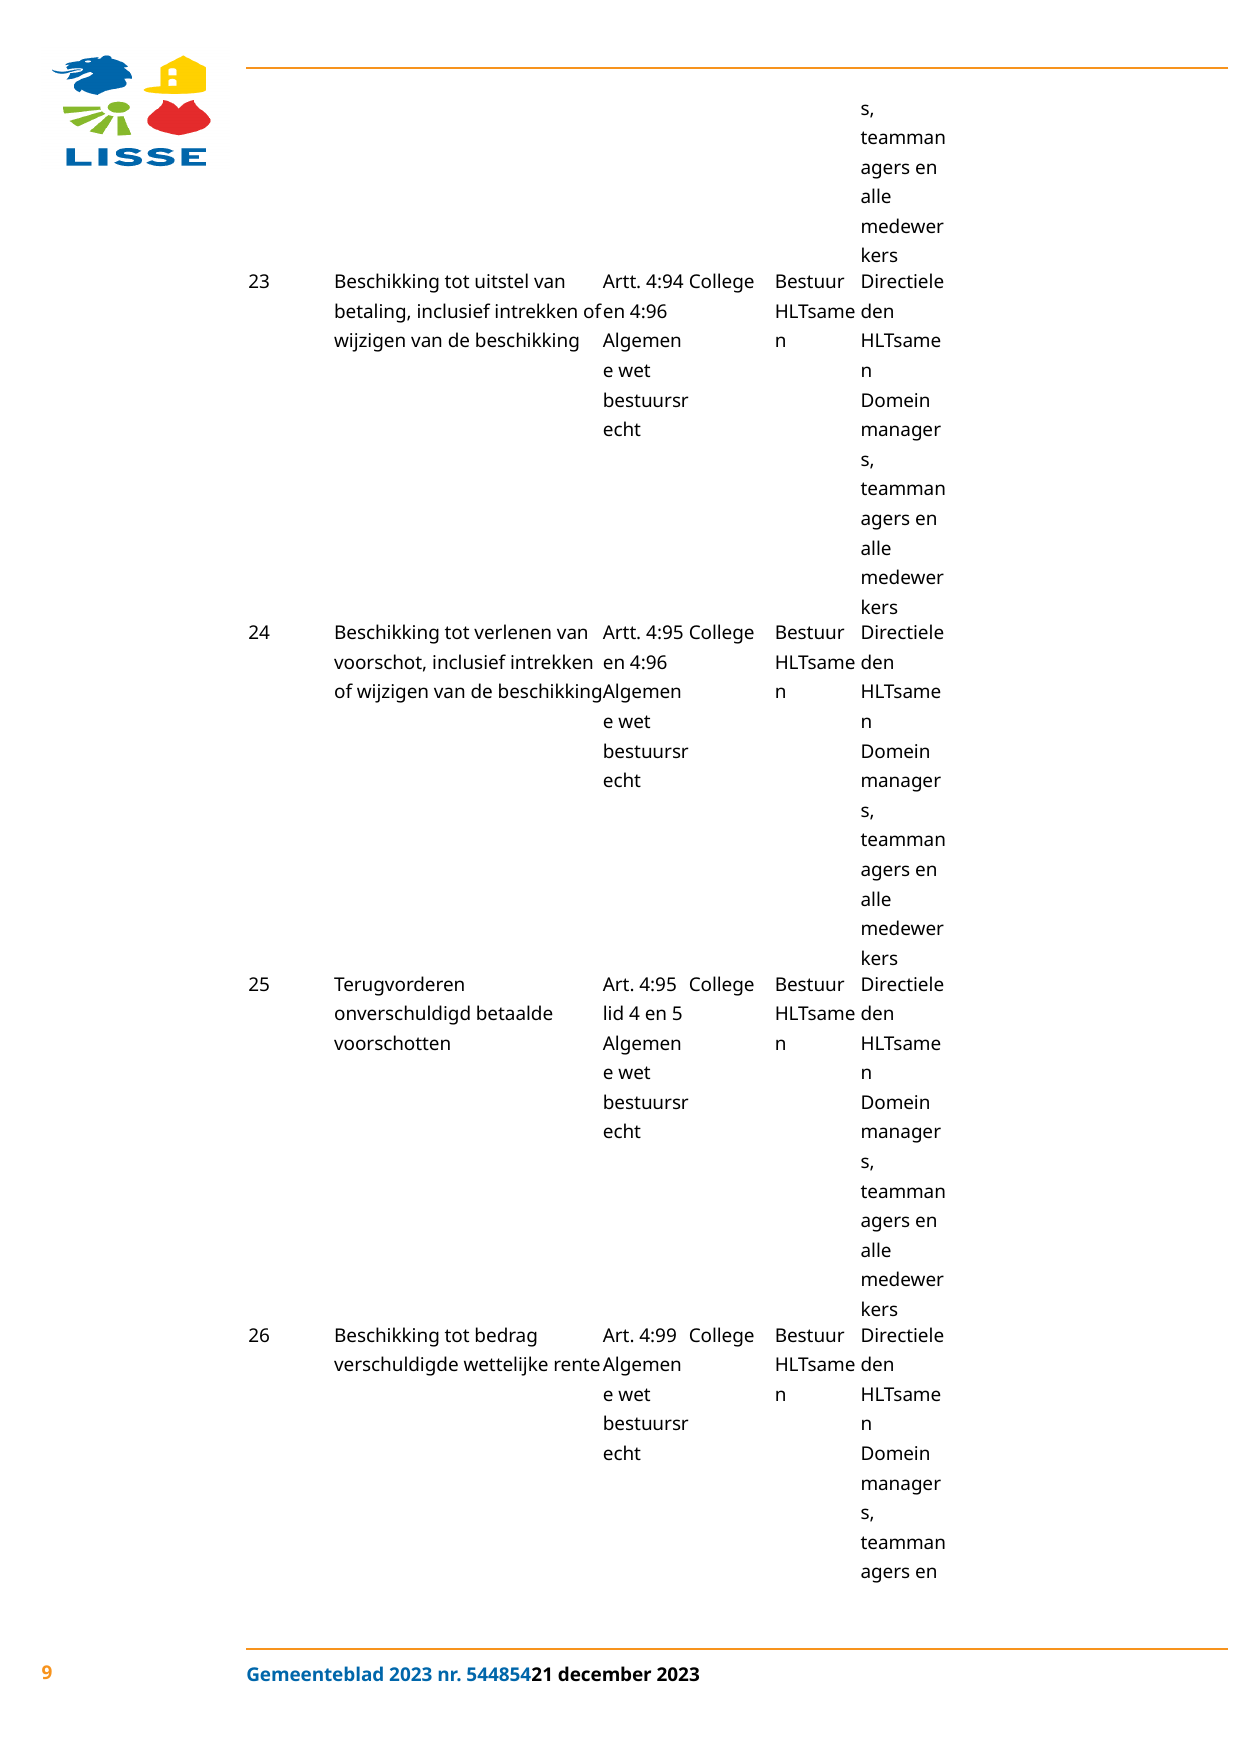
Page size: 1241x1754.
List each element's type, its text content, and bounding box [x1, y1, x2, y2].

table_cell Artt. 4:94 en 4:96 Algemene wet bestuursrecht [603, 269, 688, 619]
table_cell Directieleden HLTsamen Domeinmanagers, teammanagers en [860, 1322, 946, 1584]
table_cell Bestuur HLTsamen [775, 269, 860, 619]
table_cell [946, 620, 1066, 971]
table_cell [1066, 620, 1152, 971]
table_cell [946, 1322, 1066, 1584]
picture [41, 47, 231, 172]
table_cell [946, 269, 1066, 619]
table_cell College [689, 269, 774, 619]
table_cell 23 [248, 269, 334, 619]
table_cell Directieleden HLTsamen Domeinmanagers, teammanagers en alle medewerkers [860, 971, 946, 1322]
table_cell Artt. 4:95 en 4:96 Algemene wet bestuursrecht [603, 620, 688, 971]
table_cell Bestuur HLTsamen [775, 971, 860, 1322]
table_cell Directieleden HLTsamen Domeinmanagers, teammanagers en alle medewerkers [860, 269, 946, 619]
table_cell Art. 4:95 lid 4 en 5 Algemene wet bestuursrecht [603, 971, 688, 1322]
table_cell Beschikking tot bedrag verschuldigde wettelijke rente [334, 1322, 603, 1584]
table_cell [603, 95, 688, 268]
table_cell [1066, 971, 1152, 1322]
table_cell College [689, 620, 774, 971]
table_cell 26 [248, 1322, 334, 1584]
table_cell College [689, 1322, 774, 1584]
table_cell Bestuur HLTsamen [775, 1322, 860, 1584]
table_cell 25 [248, 971, 334, 1322]
table_cell [946, 95, 1066, 268]
table_cell [775, 95, 860, 268]
table_cell [689, 95, 774, 268]
table_cell [1066, 1322, 1152, 1584]
table_cell Art. 4:99 Algemene wet bestuursrecht [603, 1322, 688, 1584]
table_cell s, teammanagers en alle medewerkers [860, 95, 946, 268]
table_cell [334, 95, 603, 268]
table_cell [946, 971, 1066, 1322]
table_cell Beschikking tot uitstel van betaling, inclusief intrekken of wijzigen van de beschikking [334, 269, 603, 619]
table_cell Directieleden HLTsamen Domeinmanagers, teammanagers en alle medewerkers [860, 620, 946, 971]
table_cell Bestuur HLTsamen [775, 620, 860, 971]
table_cell Terugvorderen onverschuldigd betaalde voorschotten [334, 971, 603, 1322]
table_cell [1066, 269, 1152, 619]
table_cell Beschikking tot verlenen van voorschot, inclusief intrekken of wijzigen van de beschikking [334, 620, 603, 971]
table_cell College [689, 971, 774, 1322]
table_cell [1066, 95, 1152, 268]
table_cell [248, 95, 334, 268]
table_cell 24 [248, 620, 334, 971]
